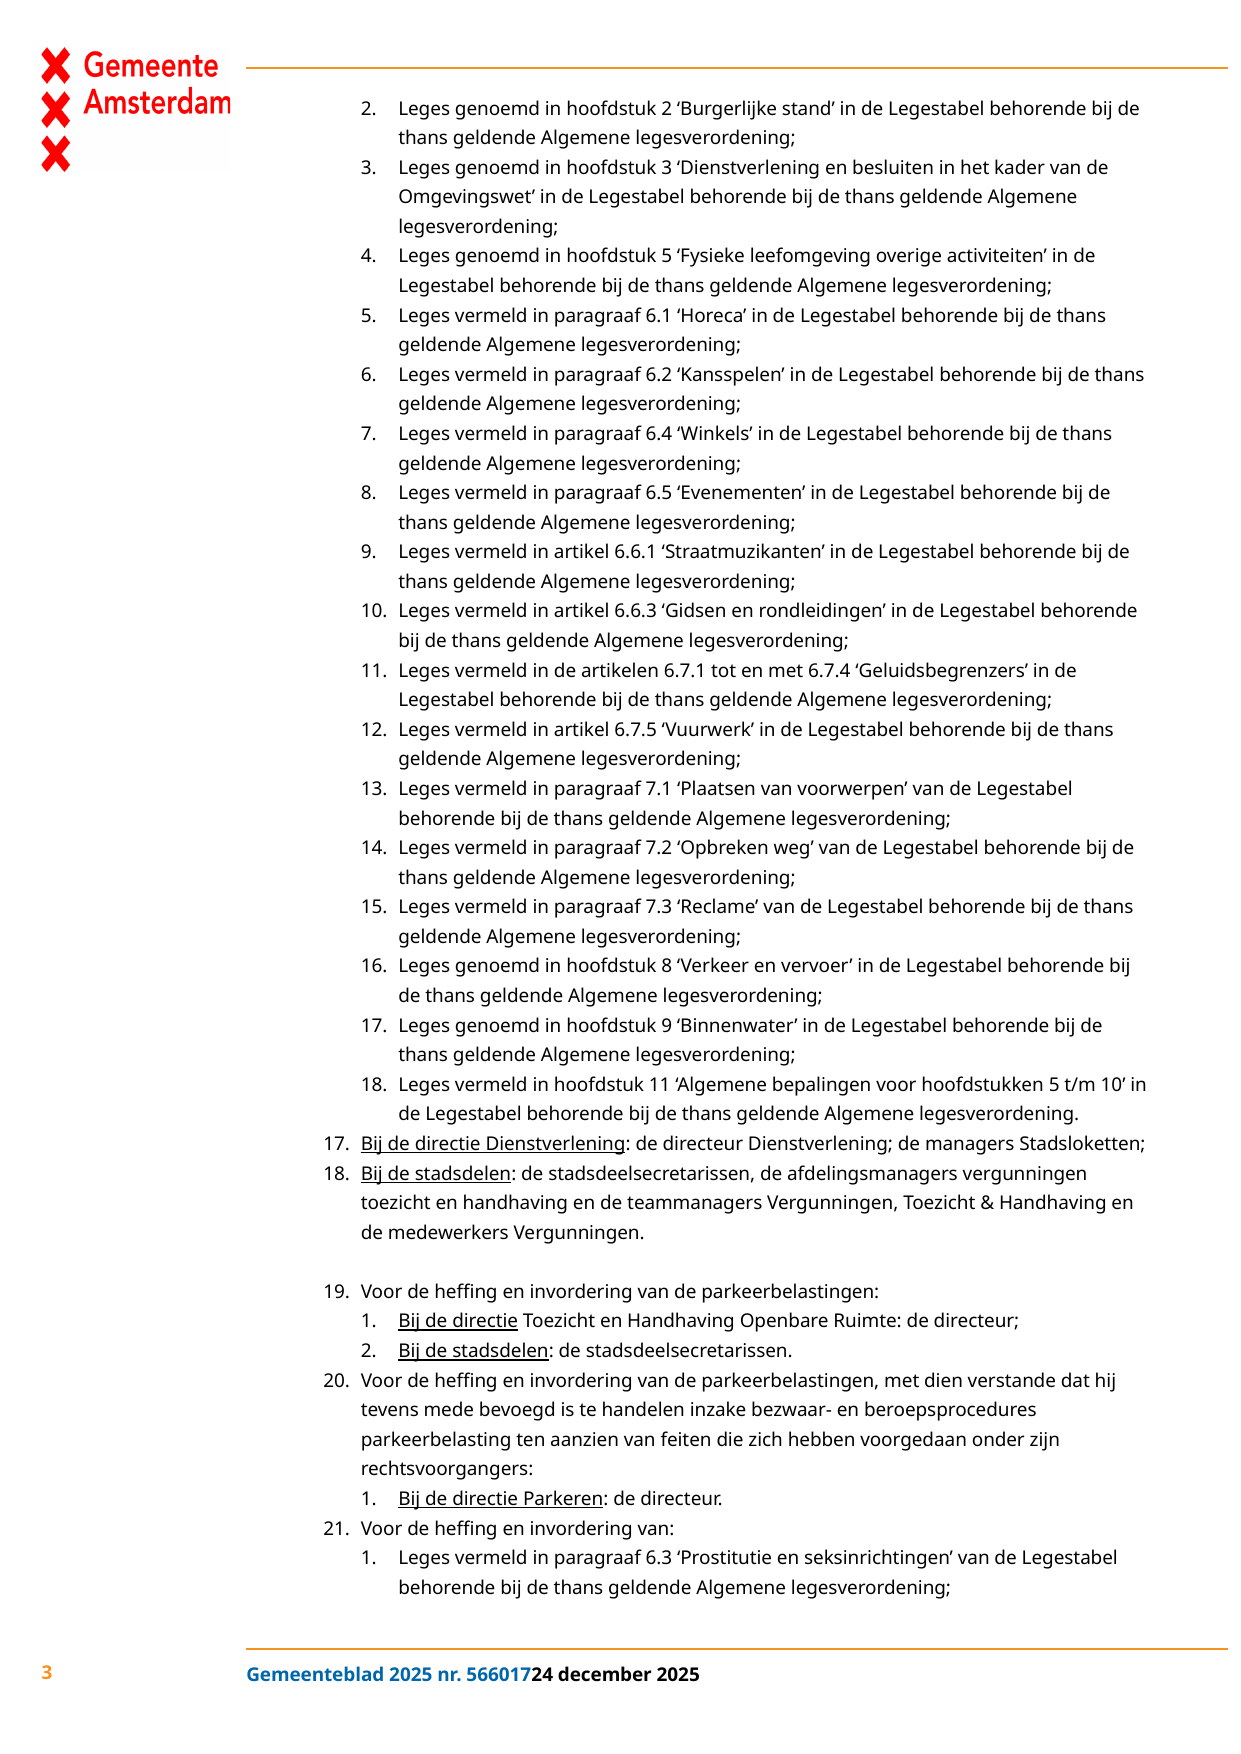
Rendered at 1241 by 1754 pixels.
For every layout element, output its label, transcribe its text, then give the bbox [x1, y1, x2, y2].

list Leges genoemd in hoofdstuk 3 ‘Dienstverlening en besluiten in het kader van de Omgevingswet’ in de Legestabel behorende bij de thans geldende Algemene legesverordening; [361, 154, 1152, 239]
list Leges vermeld in paragraaf 6.4 ‘Winkels’ in de Legestabel behorende bij de thans geldende Algemene legesverordening; [361, 420, 1152, 476]
list Leges vermeld in de artikelen 6.7.1 tot en met 6.7.4 ‘Geluidsbegrenzers’ in de Legestabel behorende bij de thans geldende Algemene legesverordening; [361, 657, 1152, 712]
list Voor de heffing en invordering van de parkeerbelastingen, met dien verstande dat hij tevens mede bevoegd is te handelen inzake bezwaar- en beroepsprocedures parkeerbelasting ten aanzien van feiten die zich hebben voorgedaan onder zijn rechtsvoorgangers: [323, 1367, 1152, 1481]
picture [41, 47, 231, 172]
list Leges vermeld in hoofdstuk 11 ‘Algemene bepalingen voor hoofdstukken 5 t/m 10’ in de Legestabel behorende bij de thans geldende Algemene legesverordening. [361, 1071, 1152, 1126]
list Leges vermeld in paragraaf 7.2 ‘Opbreken weg’ van de Legestabel behorende bij de thans geldende Algemene legesverordening; [361, 834, 1152, 890]
list Voor de heffing en invordering van de parkeerbelastingen: [323, 1278, 1152, 1304]
list Bij de directie Toezicht en Handhaving Openbare Ruimte: de directeur; [361, 1308, 1152, 1333]
list Leges vermeld in paragraaf 6.1 ‘Horeca’ in de Legestabel behorende bij de thans geldende Algemene legesverordening; [361, 302, 1152, 357]
list Leges vermeld in artikel 6.6.3 ‘Gidsen en rondleidingen’ in de Legestabel behorende bij de thans geldende Algemene legesverordening; [361, 598, 1152, 653]
list Leges genoemd in hoofdstuk 2 ‘Burgerlijke stand’ in de Legestabel behorende bij de thans geldende Algemene legesverordening; [361, 95, 1152, 150]
list Leges vermeld in paragraaf 7.3 ‘Reclame’ van de Legestabel behorende bij de thans geldende Algemene legesverordening; [361, 893, 1152, 949]
list Bij de directie Parkeren: de directeur. [361, 1485, 1152, 1511]
list Leges vermeld in paragraaf 6.2 ‘Kansspelen’ in de Legestabel behorende bij de thans geldende Algemene legesverordening; [361, 361, 1152, 416]
list Bij de stadsdelen: de stadsdeelsecretarissen, de afdelingsmanagers vergunningen toezicht en handhaving en de teammanagers Vergunningen, Toezicht & Handhaving en de medewerkers Vergunningen. [323, 1160, 1152, 1245]
list Leges vermeld in artikel 6.6.1 ‘Straatmuzikanten’ in de Legestabel behorende bij de thans geldende Algemene legesverordening; [361, 538, 1152, 594]
list Leges vermeld in paragraaf 7.1 ‘Plaatsen van voorwerpen’ van de Legestabel behorende bij de thans geldende Algemene legesverordening; [361, 775, 1152, 831]
list Leges genoemd in hoofdstuk 9 ‘Binnenwater’ in de Legestabel behorende bij de thans geldende Algemene legesverordening; [361, 1012, 1152, 1067]
list Leges vermeld in paragraaf 6.3 ‘Prostitutie en seksinrichtingen’ van de Legestabel behorende bij de thans geldende Algemene legesverordening; [361, 1544, 1152, 1600]
list Leges genoemd in hoofdstuk 5 ‘Fysieke leefomgeving overige activiteiten’ in de Legestabel behorende bij de thans geldende Algemene legesverordening; [361, 243, 1152, 298]
list Voor de heffing en invordering van: [323, 1515, 1152, 1541]
list Leges genoemd in hoofdstuk 8 ‘Verkeer en vervoer’ in de Legestabel behorende bij de thans geldende Algemene legesverordening; [361, 953, 1152, 1008]
list Bij de stadsdelen: de stadsdeelsecretarissen. [361, 1337, 1152, 1363]
list Leges vermeld in paragraaf 6.5 ‘Evenementen’ in de Legestabel behorende bij de thans geldende Algemene legesverordening; [361, 479, 1152, 535]
list Leges vermeld in artikel 6.7.5 ‘Vuurwerk’ in de Legestabel behorende bij de thans geldende Algemene legesverordening; [361, 716, 1152, 771]
list Bij de directie Dienstverlening: de directeur Dienstverlening; de managers Stadsloketten; [323, 1130, 1152, 1156]
